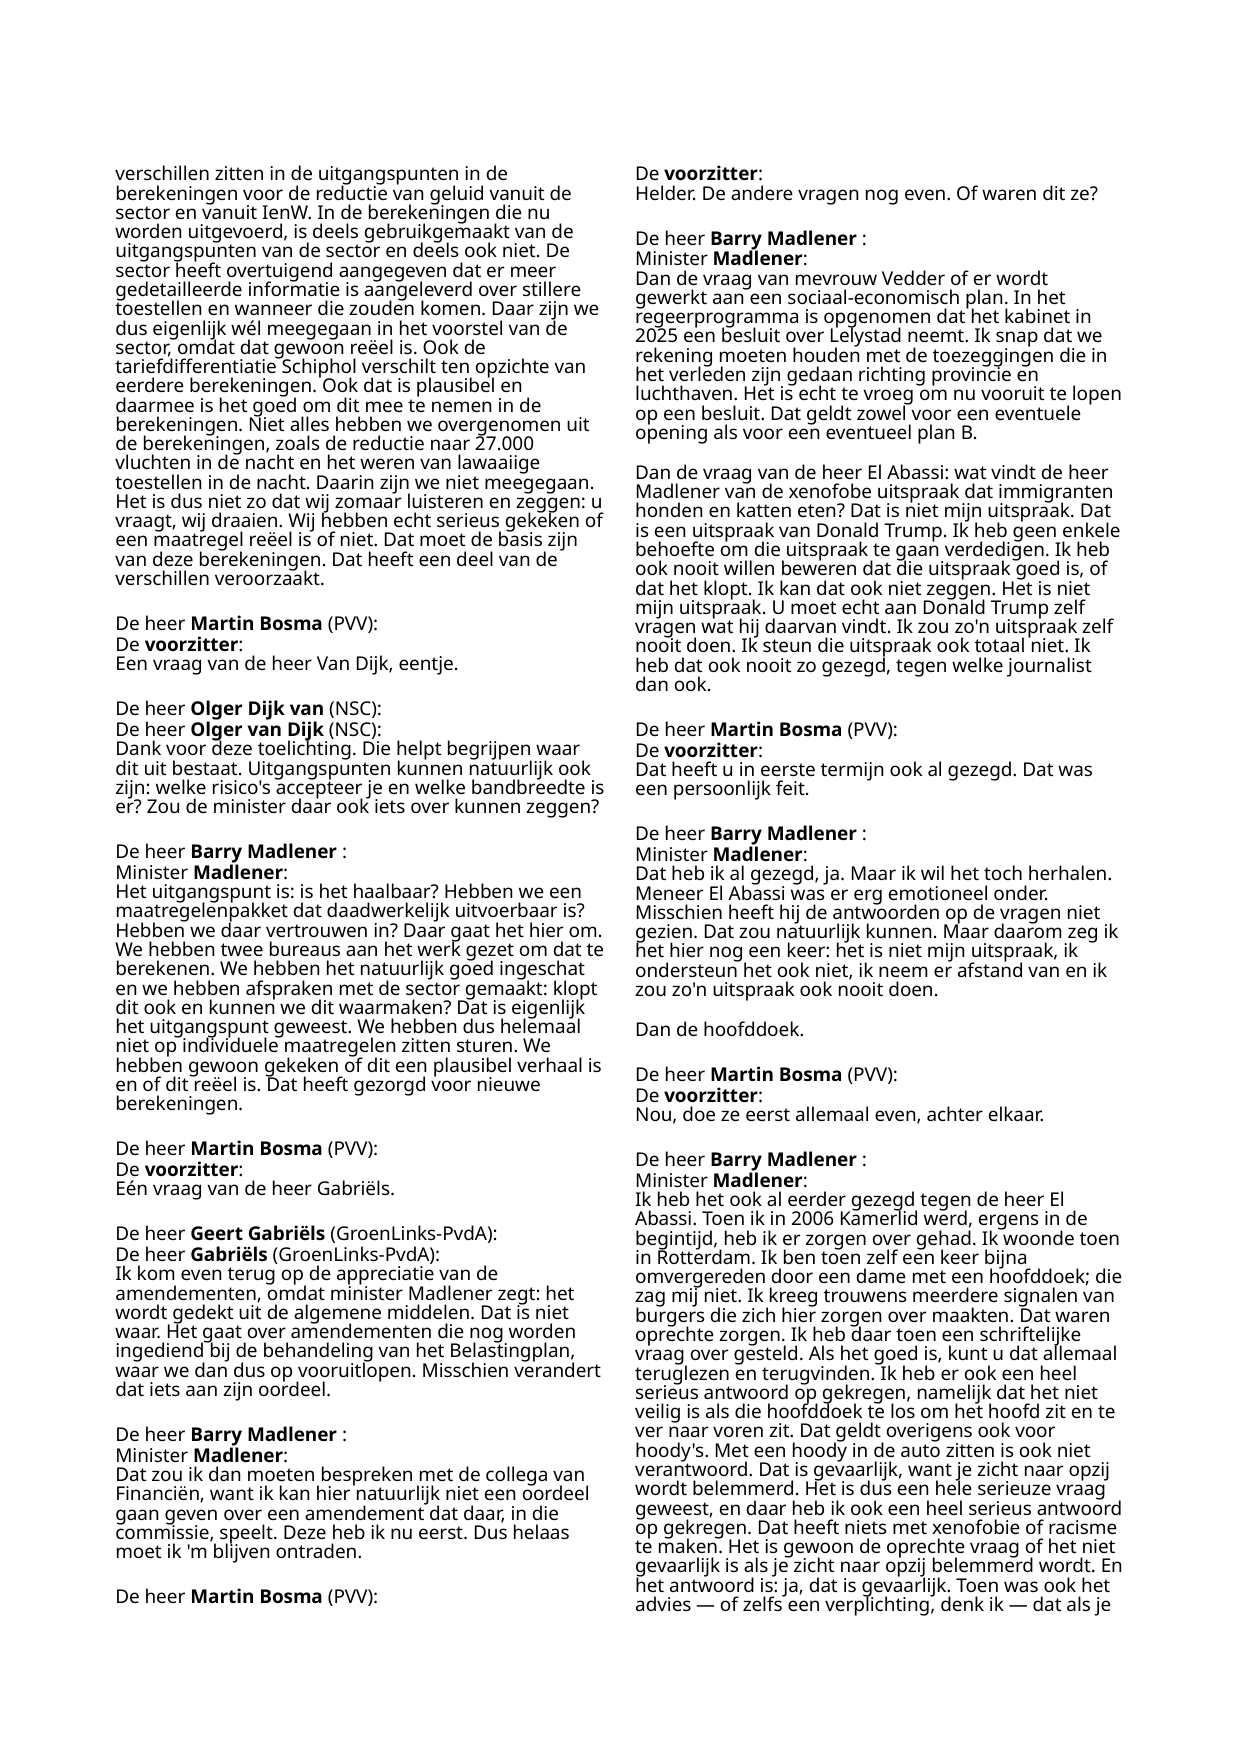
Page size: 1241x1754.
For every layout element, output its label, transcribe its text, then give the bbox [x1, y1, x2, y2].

text De voorzitter: [635, 165, 1125, 184]
text Dat zou ik dan moeten bespreken met de collega van Financiën, want ik kan hier natuurlijk niet een oordeel gaan geven over een amendement dat daar, in die commissie, speelt. Deze heb ik nu eerst. Dus helaas moet ik 'm blijven ontraden. [115, 1466, 605, 1562]
text De voorzitter: [115, 636, 605, 655]
text De heer Barry Madlener : [115, 838, 605, 864]
text Dat heeft u in eerste termijn ook al gezegd. Dat was een persoonlijk feit. [635, 761, 1125, 799]
text De heer Olger Dijk van (NSC): [115, 695, 605, 721]
text Dan de vraag van de heer El Abassi: wat vindt de heer Madlener van de xenofobe uitspraak dat immigranten honden en katten eten? Dat is niet mijn uitspraak. Dat is een uitspraak van Donald Trump. Ik heb geen enkele behoefte om die uitspraak te gaan verdedigen. Ik heb ook nooit willen beweren dat die uitspraak goed is, of dat het klopt. Ik kan dat ook niet zeggen. Het is niet mijn uitspraak. U moet echt aan Donald Trump zelf vragen wat hij daarvan vindt. Ik zou zo'n uitspraak zelf nooit doen. Ik steun die uitspraak ook totaal niet. Ik heb dat ook nooit zo gezegd, tegen welke journalist dan ook. [635, 464, 1125, 695]
text De heer Barry Madlener : [635, 1146, 1125, 1172]
text De heer Barry Madlener : [115, 1421, 605, 1447]
text De voorzitter: [635, 1087, 1125, 1106]
text Een vraag van de heer Van Dijk, eentje. [115, 655, 605, 674]
text Nou, doe ze eerst allemaal even, achter elkaar. [635, 1106, 1125, 1125]
text De heer Barry Madlener : [635, 820, 1125, 846]
text Minister Madlener: [115, 1447, 605, 1466]
text Het uitgangspunt is: is het haalbaar? Hebben we een maatregelenpakket dat daadwerkelijk uitvoerbaar is? Hebben we daar vertrouwen in? Daar gaat het hier om. We hebben twee bureaus aan het werk gezet om dat te berekenen. We hebben het natuurlijk goed ingeschat en we hebben afspraken met de sector gemaakt: klopt dit ook en kunnen we dit waarmaken? Dat is eigenlijk het uitgangspunt geweest. We hebben dus helemaal niet op individuele maatregelen zitten sturen. We hebben gewoon gekeken of dit een plausibel verhaal is en of dit reëel is. Dat heeft gezorgd voor nieuwe berekeningen. [115, 883, 605, 1114]
text De voorzitter: [115, 1161, 605, 1180]
text Dat heb ik al gezegd, ja. Maar ik wil het toch herhalen. Meneer El Abassi was er erg emotioneel onder. Misschien heeft hij de antwoorden op de vragen niet gezien. Dat zou natuurlijk kunnen. Maar daarom zeg ik het hier nog een keer: het is niet mijn uitspraak, ik ondersteun het ook niet, ik neem er afstand van en ik zou zo'n uitspraak ook nooit doen. [635, 865, 1125, 1000]
text Minister Madlener: [635, 250, 1125, 270]
text De heer Barry Madlener : [635, 225, 1125, 250]
text De heer Olger van Dijk (NSC): [115, 721, 605, 740]
text Dan de vraag van mevrouw Vedder of er wordt gewerkt aan een sociaal-economisch plan. In het regeerprogramma is opgenomen dat het kabinet in 2025 een besluit over Lelystad neemt. Ik snap dat we rekening moeten houden met de toezeggingen die in het verleden zijn gedaan richting provincie en luchthaven. Het is echt te vroeg om nu vooruit te lopen op een besluit. Dat geldt zowel voor een eventuele opening als voor een eventueel plan B. [635, 270, 1125, 443]
text De heer Martin Bosma (PVV): [115, 1583, 605, 1609]
text De heer Martin Bosma (PVV): [115, 1135, 605, 1161]
text Minister Madlener: [635, 846, 1125, 865]
text De heer Geert Gabriëls (GroenLinks-PvdA): [115, 1220, 605, 1246]
text De heer Martin Bosma (PVV): [635, 1061, 1125, 1087]
text Ik heb het ook al eerder gezegd tegen de heer El Abassi. Toen ik in 2006 Kamerlid werd, ergens in de begintijd, heb ik er zorgen over gehad. Ik woonde toen in Rotterdam. Ik ben toen zelf een keer bijna omvergereden door een dame met een hoofddoek; die zag mij niet. Ik kreeg trouwens meerdere signalen van burgers die zich hier zorgen over maakten. Dat waren oprechte zorgen. Ik heb daar toen een schriftelijke vraag over gesteld. Als het goed is, kunt u dat allemaal teruglezen en terugvinden. Ik heb er ook een heel serieus antwoord op gekregen, namelijk dat het niet veilig is als die hoofddoek te los om het hoofd zit en te ver naar voren zit. Dat geldt overigens ook voor hoody's. Met een hoody in de auto zitten is ook niet verantwoord. Dat is gevaarlijk, want je zicht naar opzij wordt belemmerd. Het is dus een hele serieuze vraag geweest, en daar heb ik ook een heel serieus antwoord op gekregen. Dat heeft niets met xenofobie of racisme te maken. Het is gewoon de oprechte vraag of het niet gevaarlijk is als je zicht naar opzij belemmerd wordt. En het antwoord is: ja, dat is gevaarlijk. Toen was ook het advies — of zelfs een verplichting, denk ik — dat als je [635, 1191, 1125, 1615]
text Dank voor deze toelichting. Die helpt begrijpen waar dit uit bestaat. Uitgangspunten kunnen natuurlijk ook zijn: welke risico's accepteer je en welke bandbreedte is er? Zou de minister daar ook iets over kunnen zeggen? [115, 740, 605, 817]
text Ik kom even terug op de appreciatie van de amendementen, omdat minister Madlener zegt: het wordt gedekt uit de algemene middelen. Dat is niet waar. Het gaat over amendementen die nog worden ingediend bij de behandeling van het Belastingplan, waar we dan dus op vooruitlopen. Misschien verandert dat iets aan zijn oordeel. [115, 1265, 605, 1400]
text Minister Madlener: [635, 1172, 1125, 1191]
text Minister Madlener: [115, 864, 605, 883]
text De voorzitter: [635, 742, 1125, 761]
text verschillen zitten in de uitgangspunten in de berekeningen voor de reductie van geluid vanuit de sector en vanuit IenW. In de berekeningen die nu worden uitgevoerd, is deels gebruikgemaakt van de uitgangspunten van de sector en deels ook niet. De sector heeft overtuigend aangegeven dat er meer gedetailleerde informatie is aangeleverd over stillere toestellen en wanneer die zouden komen. Daar zijn we dus eigenlijk wél meegegaan in het voorstel van de sector, omdat dat gewoon reëel is. Ook de tariefdifferentiatie Schiphol verschilt ten opzichte van eerdere berekeningen. Ook dat is plausibel en daarmee is het goed om dit mee te nemen in de berekeningen. Niet alles hebben we overgenomen uit de berekeningen, zoals de reductie naar 27.000 vluchten in de nacht en het weren van lawaaiige toestellen in de nacht. Daarin zijn we niet meegegaan. Het is dus niet zo dat wij zomaar luisteren en zeggen: u vraagt, wij draaien. Wij hebben echt serieus gekeken of een maatregel reëel is of niet. Dat moet de basis zijn van deze berekeningen. Dat heeft een deel van de verschillen veroorzaakt. [115, 165, 605, 589]
text Dan de hoofddoek. [635, 1021, 1125, 1040]
text Eén vraag van de heer Gabriëls. [115, 1180, 605, 1199]
text De heer Martin Bosma (PVV): [115, 610, 605, 636]
text Helder. De andere vragen nog even. Of waren dit ze? [635, 184, 1125, 204]
text De heer Gabriëls (GroenLinks-PvdA): [115, 1246, 605, 1265]
text De heer Martin Bosma (PVV): [635, 716, 1125, 742]
